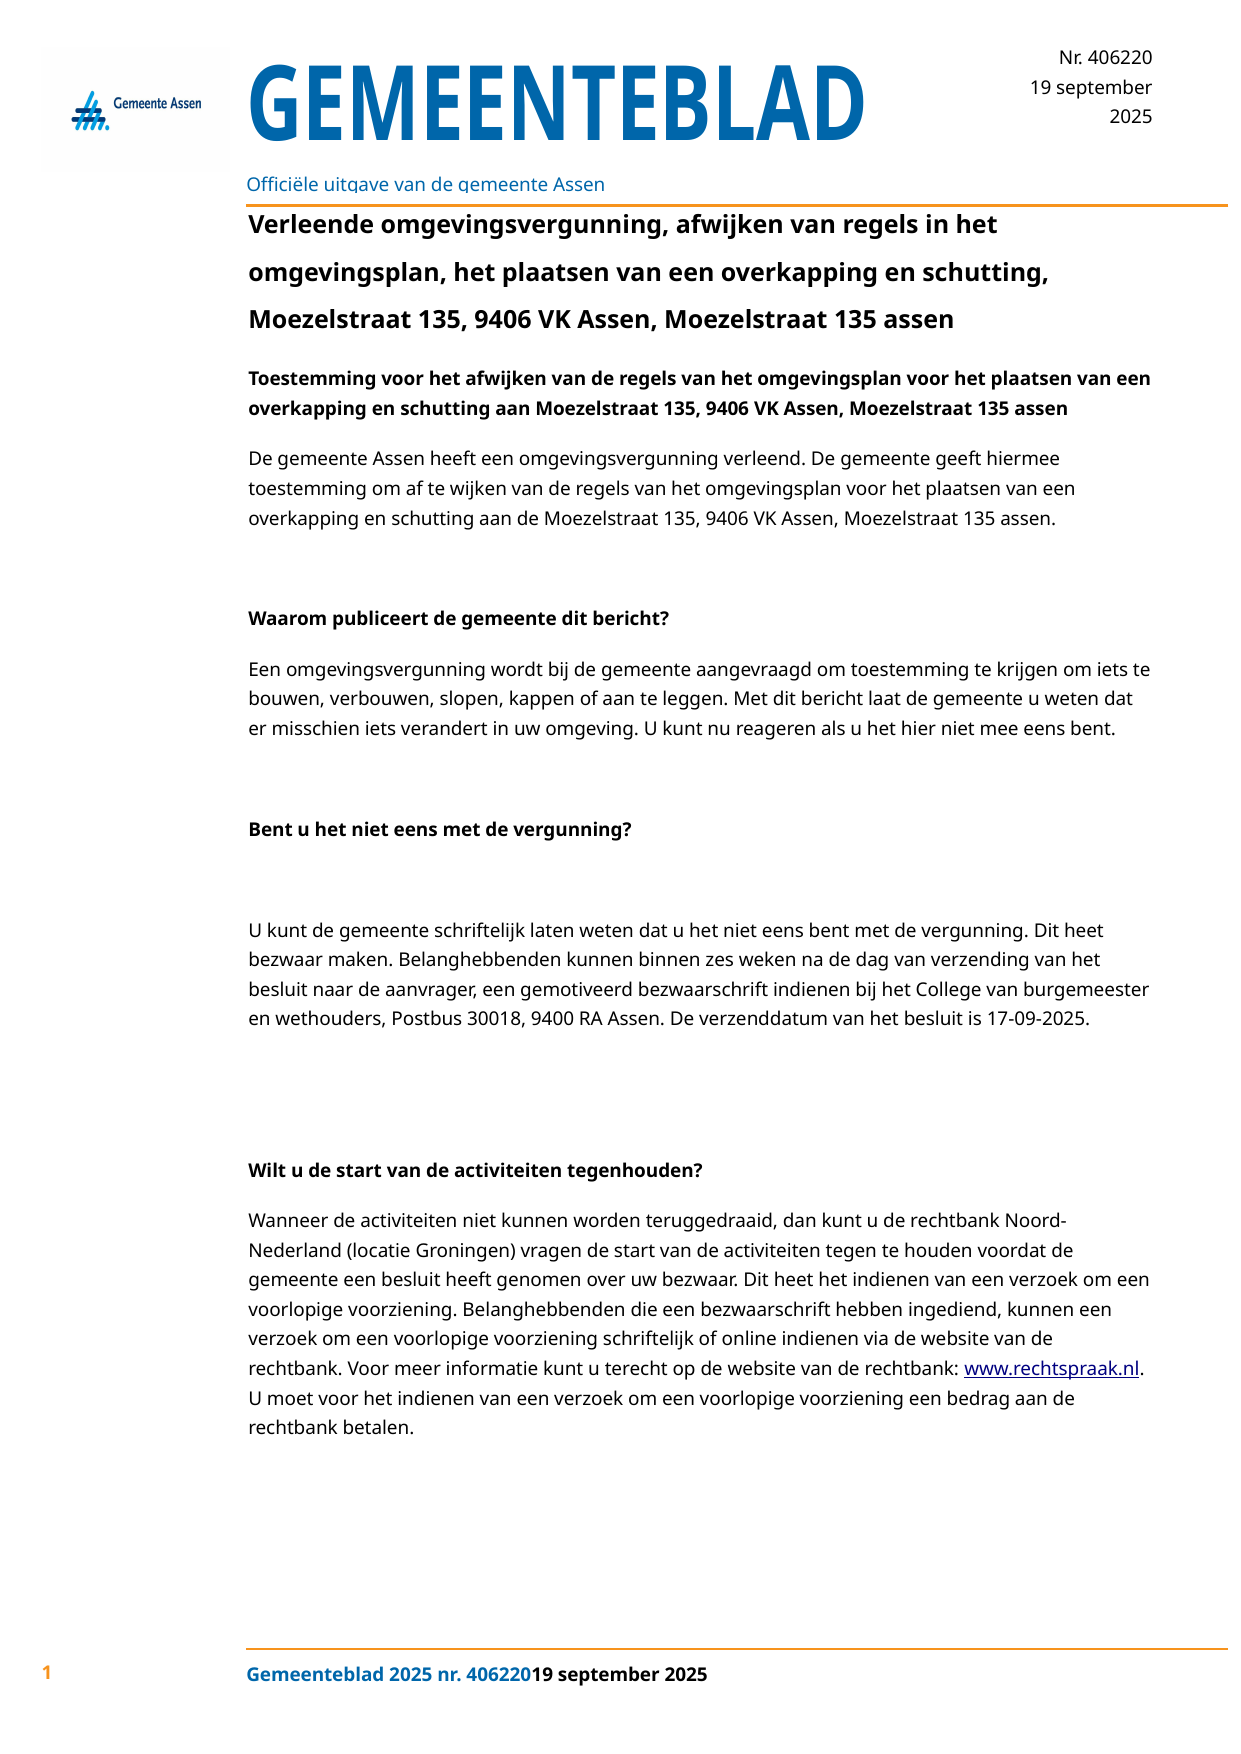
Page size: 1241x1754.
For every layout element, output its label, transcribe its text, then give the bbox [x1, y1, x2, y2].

picture [41, 47, 231, 172]
text Wilt u de start van de activiteiten tegenhouden? [248, 1157, 1152, 1182]
text Wanneer de activiteiten niet kunnen worden teruggedraaid, dan kunt u de rechtbank Noord-Nederland (locatie Groningen) vragen de start van de activiteiten tegen te houden voordat de gemeente een besluit heeft genomen over uw bezwaar. Dit heet het indienen van een verzoek om een voorlopige voorziening. Belanghebbenden die een bezwaarschrift hebben ingediend, kunnen een verzoek om een voorlopige voorziening schriftelijk of online indienen via de website van de rechtbank. Voor meer informatie kunt u terecht op de website van de rechtbank: www.rechtspraak.nl. U moet voor het indienen van een verzoek om een voorlopige voorziening een bedrag aan de rechtbank betalen. [248, 1207, 1152, 1440]
text Toestemming voor het afwijken van de regels van het omgevingsplan voor het plaatsen van een overkapping en schutting aan Moezelstraat 135, 9406 VK Assen, Moezelstraat 135 assen [248, 366, 1152, 421]
text U kunt de gemeente schriftelijk laten weten dat u het niet eens bent met de vergunning. Dit heet bezwaar maken. Belanghebbenden kunnen binnen zes weken na de dag van verzending van het besluit naar de aanvrager, een gemotiveerd bezwaarschrift indienen bij het College van burgemeester en wethouders, Postbus 30018, 9400 RA Assen. De verzenddatum van het besluit is 17-09-2025. [248, 917, 1152, 1031]
text Een omgevingsvergunning wordt bij de gemeente aangevraagd om toestemming te krijgen om iets te bouwen, verbouwen, slopen, kappen of aan te leggen. Met dit bericht laat de gemeente u weten dat er misschien iets verandert in uw omgeving. U kunt nu reageren als u het hier niet mee eens bent. [248, 656, 1152, 741]
text De gemeente Assen heeft een omgevingsvergunning verleend. De gemeente geeft hiermee toestemming om af te wijken van de regels van het omgevingsplan voor het plaatsen van een overkapping en schutting aan de Moezelstraat 135, 9406 VK Assen, Moezelstraat 135 assen. [248, 446, 1152, 530]
text Bent u het niet eens met de vergunning? [248, 816, 1152, 842]
text Waarom publiceert de gemeente dit bericht? [248, 606, 1152, 631]
text Verleende omgevingsvergunning, afwijken van regels in het omgevingsplan, het plaatsen van een overkapping en schutting, Moezelstraat 135, 9406 VK Assen, Moezelstraat 135 assen [248, 207, 1152, 336]
